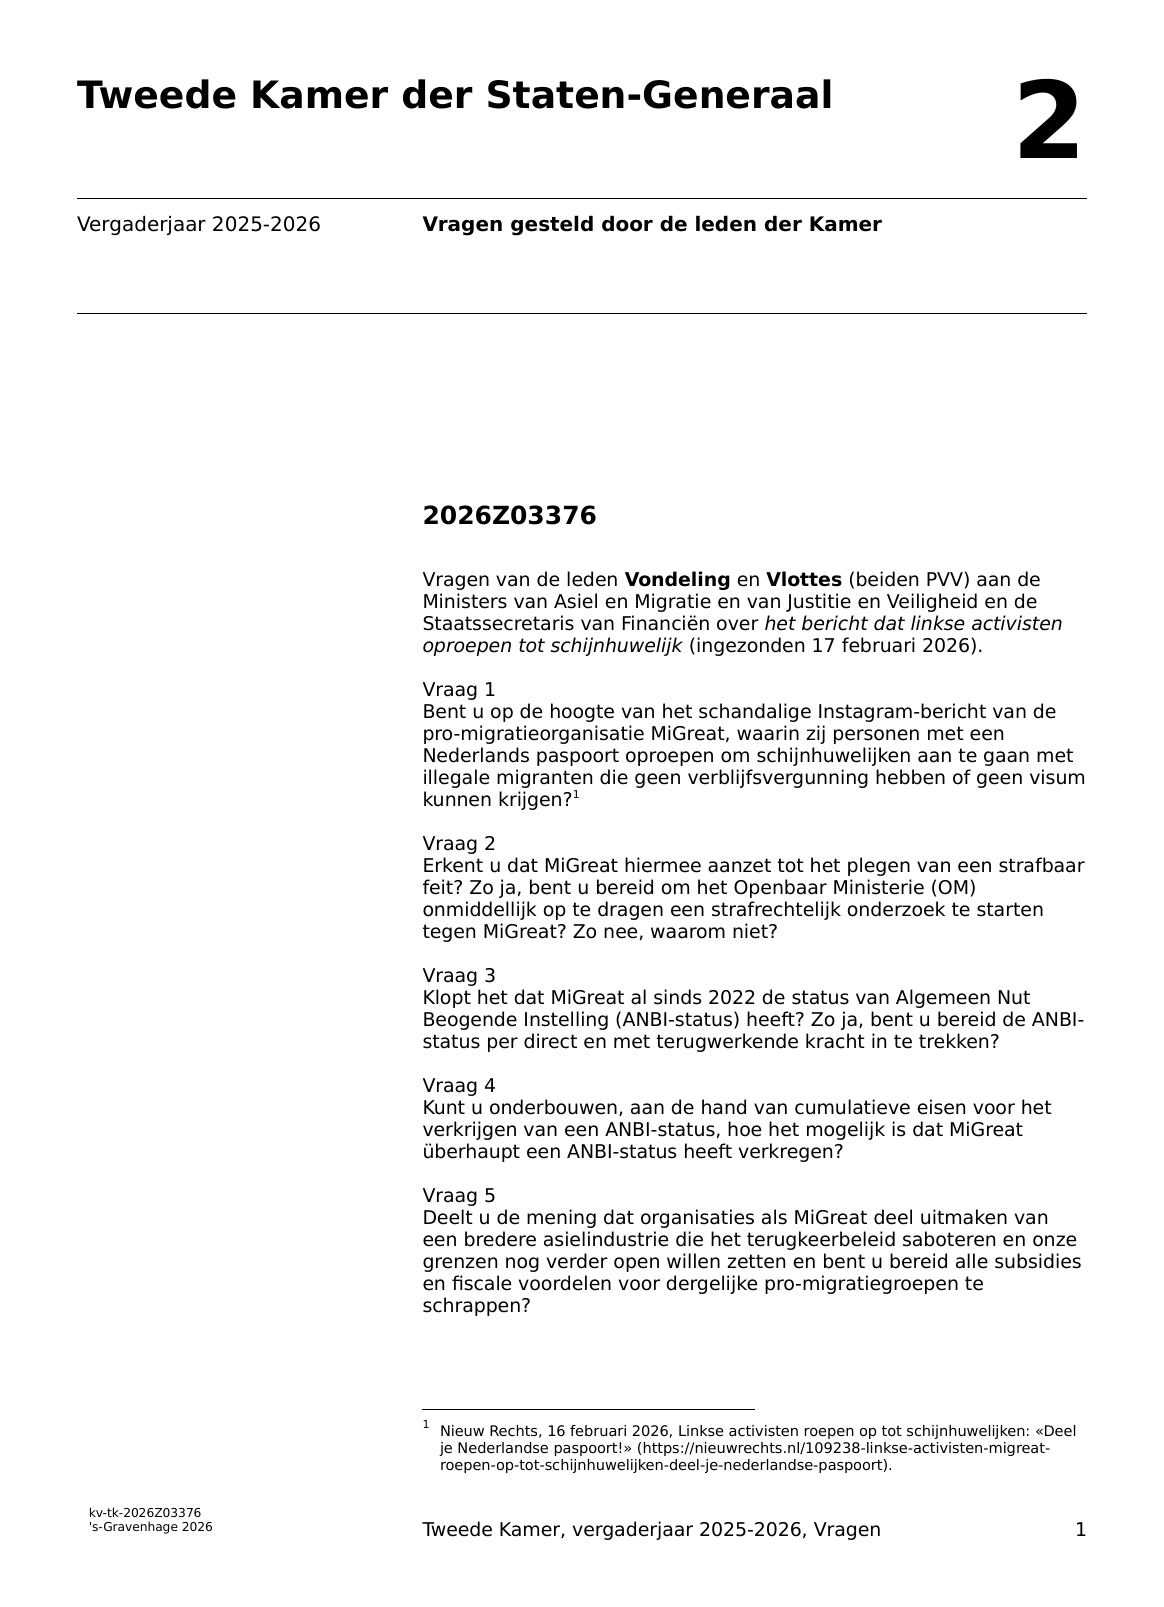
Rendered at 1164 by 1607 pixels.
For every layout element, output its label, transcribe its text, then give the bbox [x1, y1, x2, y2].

table_cell Vragen gesteld door de leden der Kamer [422, 199, 1087, 313]
text Vraag 1 [422, 679, 1087, 701]
text Kunt u onderbouwen, aan de hand van cumulatieve eisen voor het verkrijgen van een ANBI-status, hoe het mogelijk is dat MiGreat überhaupt een ANBI-status heeft verkregen? [422, 1097, 1087, 1163]
text 2026Z03376 [422, 501, 1087, 531]
table_header Tweede Kamer der Staten-Generaal [77, 59, 886, 198]
text kv-tk-2026Z03376 [88, 1506, 323, 1520]
text Vraag 5 [422, 1185, 1087, 1207]
text Vragen van de leden Vondeling en Vlottes (beiden PVV) aan de Ministers van Asiel en Migratie en van Justitie en Veiligheid en de Staatssecretaris van Financiën over het bericht dat linkse activisten oproepen tot schijnhuwelijk (ingezonden 17 februari 2026). [422, 569, 1087, 657]
text 's-Gravenhage 2026 [88, 1520, 323, 1534]
text Bent u op de hoogte van het schandalige Instagram-bericht van de pro-migratieorganisatie MiGreat, waarin zij personen met een Nederlands paspoort oproepen om schijnhuwelijken aan te gaan met illegale migranten die geen verblijfsvergunning hebben of geen visum kunnen krijgen? [422, 701, 1087, 811]
table_cell Vergaderjaar 2025-2026 [77, 199, 422, 313]
text Nieuw Rechts, 16 februari 2026, Linkse activisten roepen op tot schijnhuwelijken: «Deel je Nederlandse paspoort!» (https://nieuwrechts.nl/109238-linkse-activisten-migreat-roepen-op-tot-schijnhuwelijken-deel-je-nederlandse-paspoort). [422, 1418, 1087, 1474]
text Vraag 4 [422, 1075, 1087, 1097]
text Klopt het dat MiGreat al sinds 2022 de status van Algemeen Nut Beogende Instelling (ANBI-status) heeft? Zo ja, bent u bereid de ANBI-status per direct en met terugwerkende kracht in te trekken? [422, 987, 1087, 1053]
text Vraag 2 [422, 833, 1087, 855]
text Vraag 3 [422, 965, 1087, 987]
text Erkent u dat MiGreat hiermee aanzet tot het plegen van een strafbaar feit? Zo ja, bent u bereid om het Openbaar Ministerie (OM) onmiddellijk op te dragen een strafrechtelijk onderzoek te starten tegen MiGreat? Zo nee, waarom niet? [422, 855, 1087, 943]
table_header 2 [886, 59, 1087, 198]
text Deelt u de mening dat organisaties als MiGreat deel uitmaken van een bredere asielindustrie die het terugkeerbeleid saboteren en onze grenzen nog verder open willen zetten en bent u bereid alle subsidies en fiscale voordelen voor dergelijke pro-migratiegroepen te schrappen? [422, 1207, 1087, 1317]
